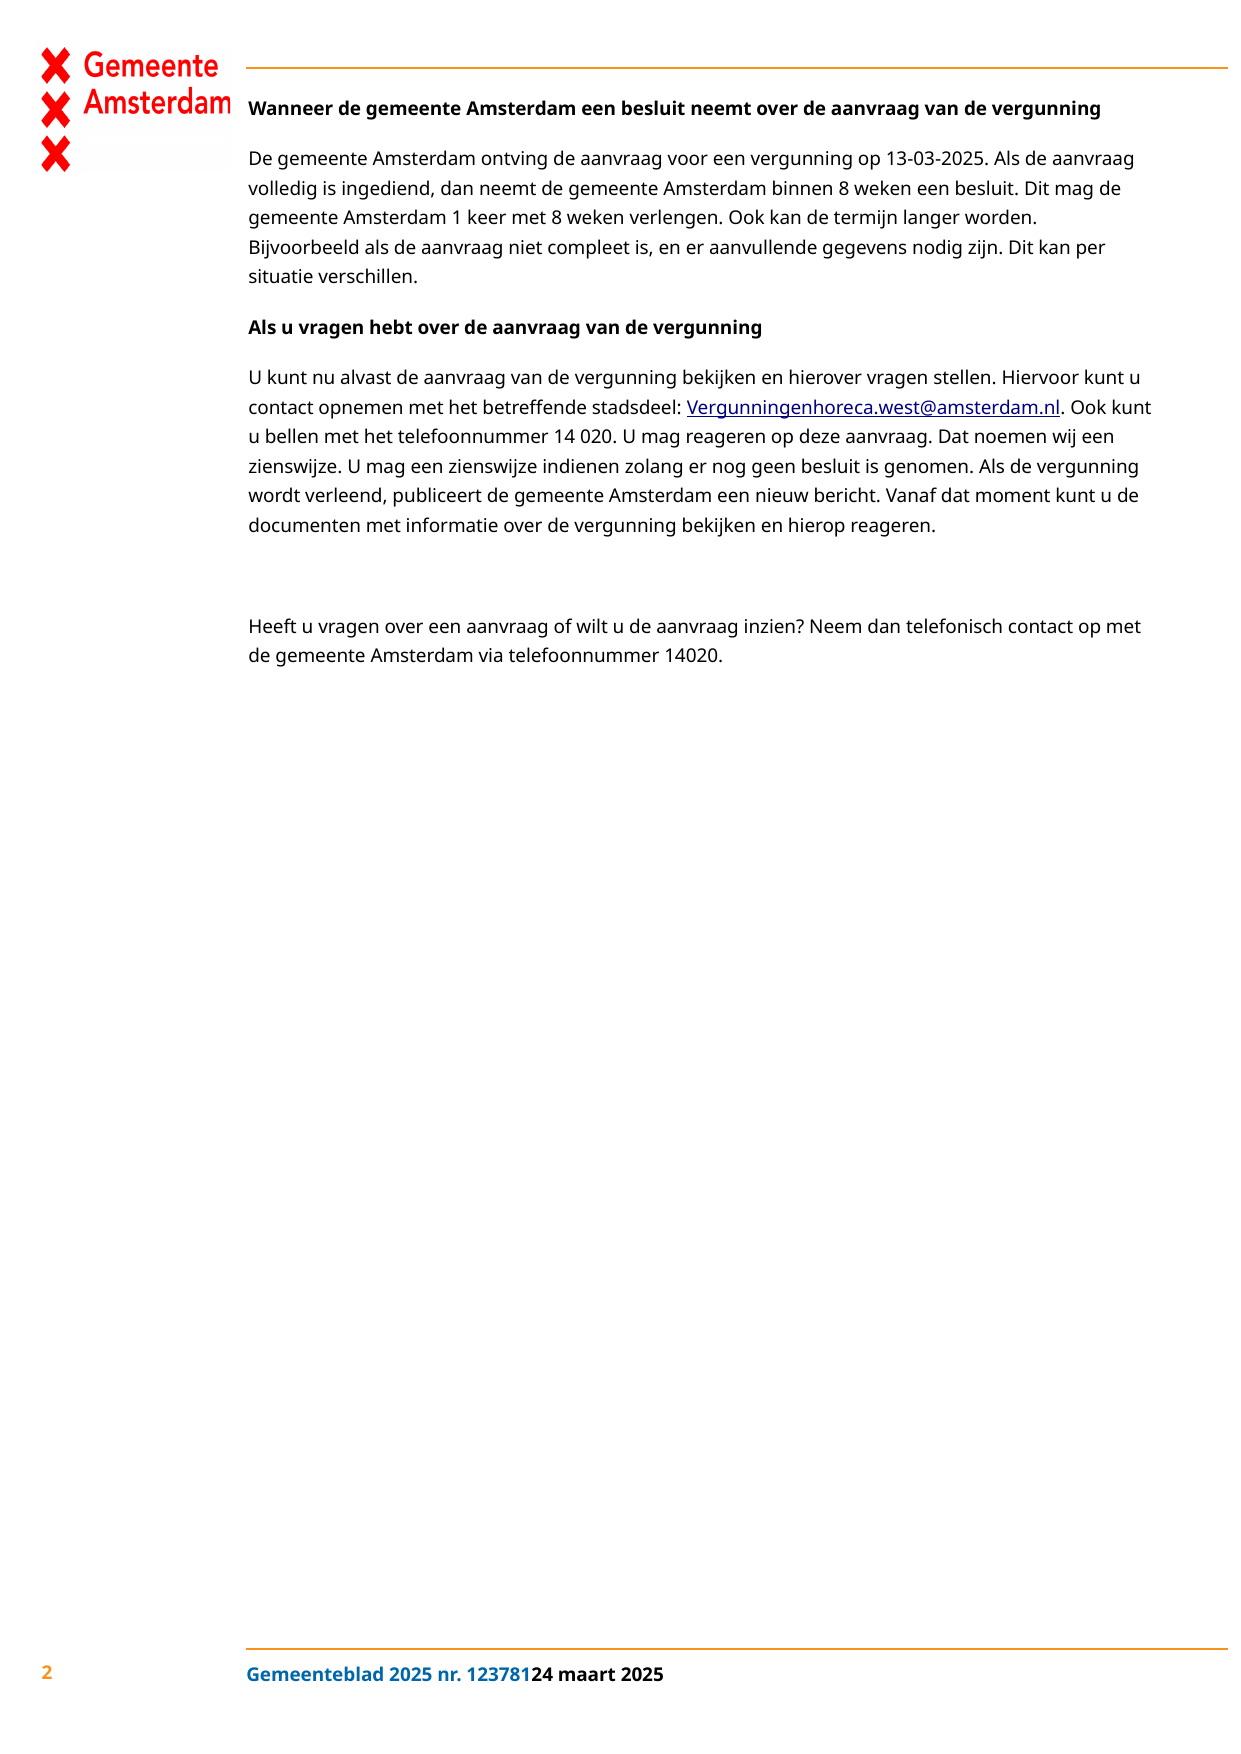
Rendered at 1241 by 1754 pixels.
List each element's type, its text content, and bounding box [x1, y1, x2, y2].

text Wanneer de gemeente Amsterdam een besluit neemt over de aanvraag van de vergunning [248, 95, 1152, 121]
picture [41, 47, 231, 172]
text U kunt nu alvast de aanvraag van de vergunning bekijken en hierover vragen stellen. Hiervoor kunt u contact opnemen met het betreffende stadsdeel: Vergunningenhoreca.west@amsterdam.nl. Ook kunt u bellen met het telefoonnummer 14 020. U mag reageren op deze aanvraag. Dat noemen wij een zienswijze. U mag een zienswijze indienen zolang er nog geen besluit is genomen. Als de vergunning wordt verleend, publiceert de gemeente Amsterdam een nieuw bericht. Vanaf dat moment kunt u de documenten met informatie over de vergunning bekijken en hierop reageren. [248, 364, 1152, 538]
text Als u vragen hebt over de aanvraag van de vergunning [248, 314, 1152, 340]
text De gemeente Amsterdam ontving de aanvraag voor een vergunning op 13-03-2025. Als de aanvraag volledig is ingediend, dan neemt de gemeente Amsterdam binnen 8 weken een besluit. Dit mag de gemeente Amsterdam 1 keer met 8 weken verlengen. Ook kan de termijn langer worden. Bijvoorbeeld als de aanvraag niet compleet is, en er aanvullende gegevens nodig zijn. Dit kan per situatie verschillen. [248, 145, 1152, 289]
text Heeft u vragen over een aanvraag of wilt u de aanvraag inzien? Neem dan telefonisch contact op met de gemeente Amsterdam via telefoonnummer 14020. [248, 613, 1152, 668]
